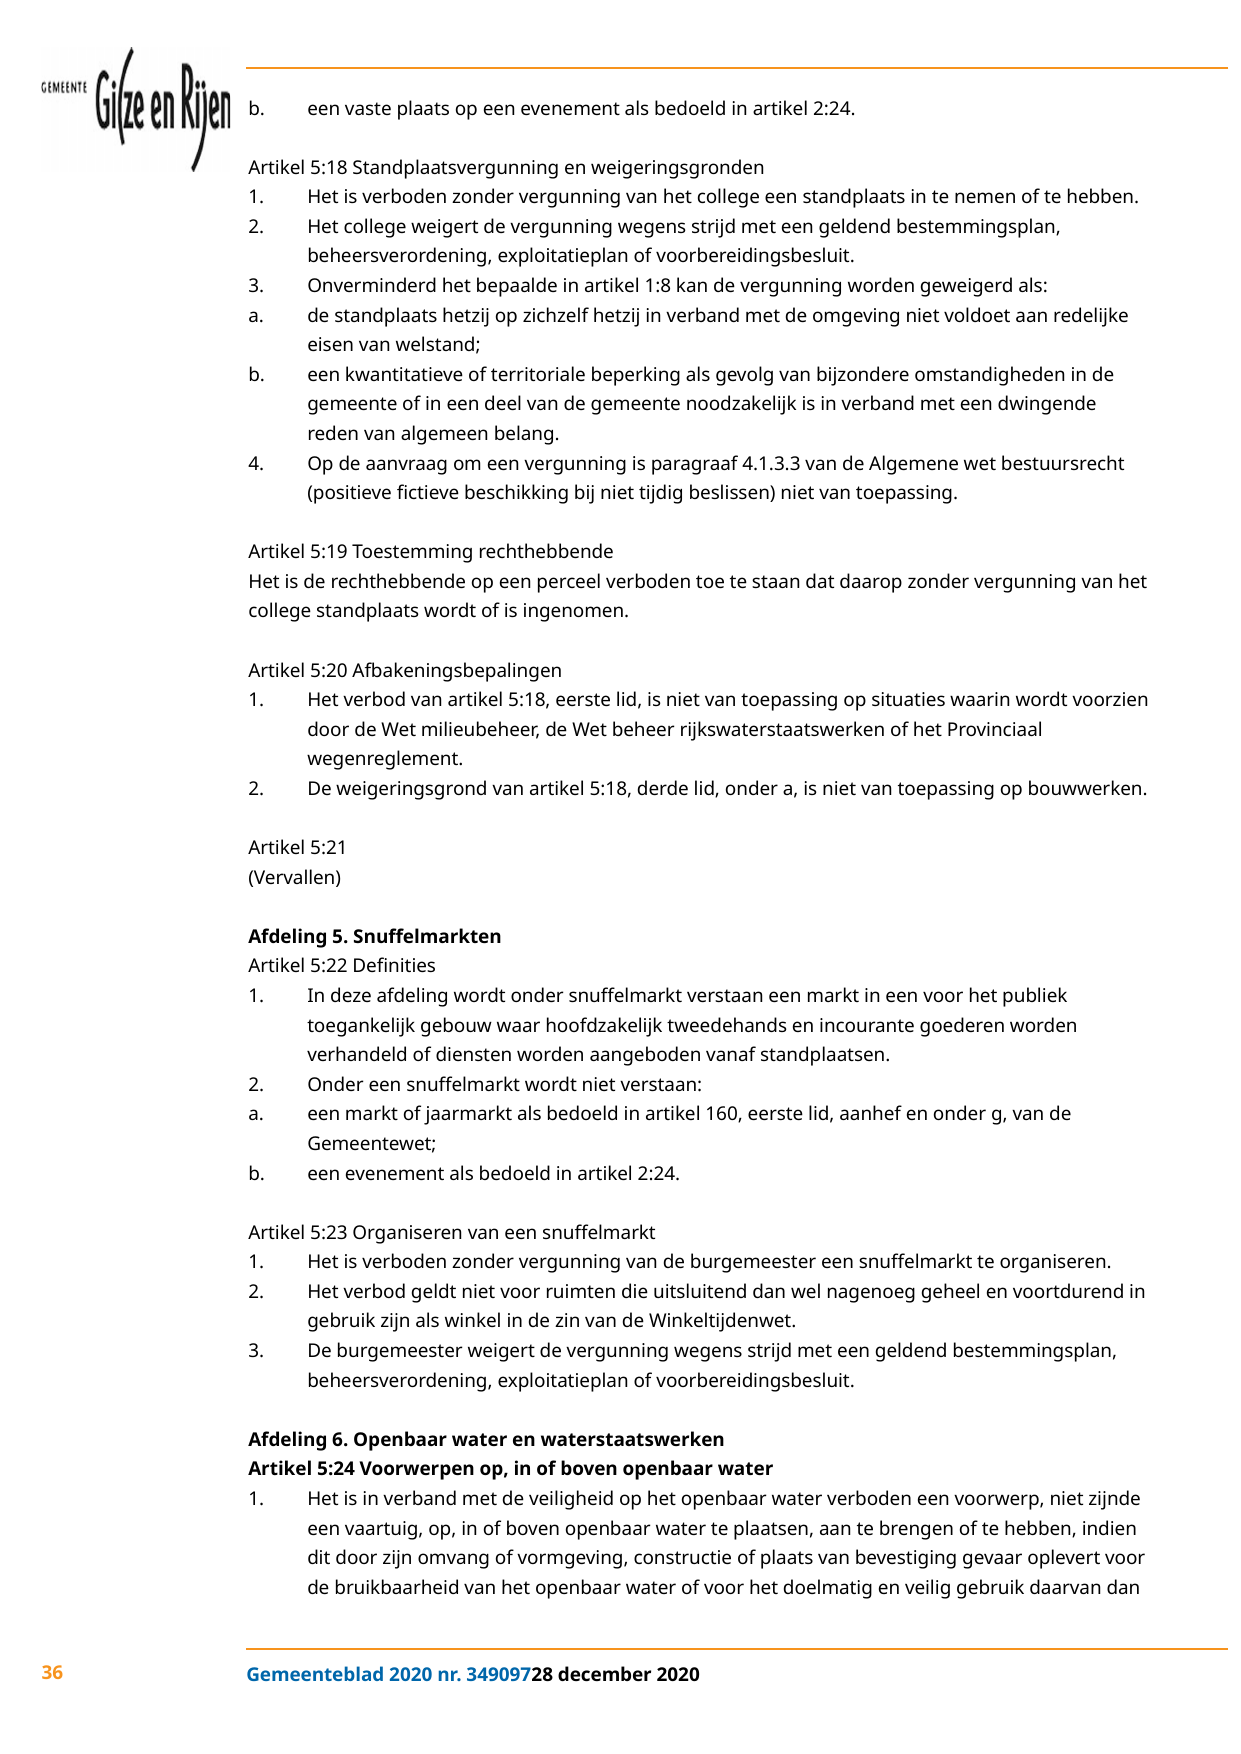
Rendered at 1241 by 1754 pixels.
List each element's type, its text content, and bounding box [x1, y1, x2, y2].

text Artikel 5:22 Definities [248, 953, 1152, 978]
list Het is verboden zonder vergunning van het college een standplaats in te nemen of te hebben. [248, 183, 1152, 209]
list een evenement als bedoeld in artikel 2:24. [248, 1160, 1152, 1186]
list de standplaats hetzij op zichzelf hetzij in verband met de omgeving niet voldoet aan redelijke eisen van welstand; [248, 302, 1152, 357]
list Op de aanvraag om een vergunning is paragraaf 4.1.3.3 van de Algemene wet bestuursrecht (positieve fictieve beschikking bij niet tijdig beslissen) niet van toepassing. [248, 450, 1152, 505]
text Artikel 5:18 Standplaatsvergunning en weigeringsgronden [248, 154, 1152, 180]
text Artikel 5:19 Toestemming rechthebbende [248, 538, 1152, 564]
list Het is verboden zonder vergunning van de burgemeester een snuffelmarkt te organiseren. [248, 1248, 1152, 1274]
list Het verbod van artikel 5:18, eerste lid, is niet van toepassing op situaties waarin wordt voorzien door de Wet milieubeheer, de Wet beheer rijkswaterstaatswerken of het Provinciaal wegenreglement. [248, 686, 1152, 771]
text Artikel 5:24 Voorwerpen op, in of boven openbaar water [248, 1456, 1152, 1481]
text Afdeling 5. Snuffelmarkten [248, 923, 1152, 949]
picture [41, 47, 231, 172]
text (Vervallen) [248, 864, 1152, 890]
list Het verbod geldt niet voor ruimten die uitsluitend dan wel nagenoeg geheel en voortdurend in gebruik zijn als winkel in de zin van de Winkeltijdenwet. [248, 1278, 1152, 1333]
list Onder een snuffelmarkt wordt niet verstaan: [248, 1071, 1152, 1097]
list Onverminderd het bepaalde in artikel 1:8 kan de vergunning worden geweigerd als: [248, 272, 1152, 298]
list een vaste plaats op een evenement als bedoeld in artikel 2:24. [248, 95, 1152, 121]
text Artikel 5:20 Afbakeningsbepalingen [248, 657, 1152, 683]
list De burgemeester weigert de vergunning wegens strijd met een geldend bestemmingsplan, beheersverordening, exploitatieplan of voorbereidingsbesluit. [248, 1337, 1152, 1393]
text Artikel 5:21 [248, 834, 1152, 860]
list Het is in verband met de veiligheid op het openbaar water verboden een voorwerp, niet zijnde een vaartuig, op, in of boven openbaar water te plaatsen, aan te brengen of te hebben, indien dit door zijn omvang of vormgeving, constructie of plaats van bevestiging gevaar oplevert voor de bruikbaarheid van het openbaar water of voor het doelmatig en veilig gebruik daarvan dan [248, 1485, 1152, 1600]
list een markt of jaarmarkt als bedoeld in artikel 160, eerste lid, aanhef en onder g, van de Gemeentewet; [248, 1101, 1152, 1156]
text Het is de rechthebbende op een perceel verboden toe te staan dat daarop zonder vergunning van het college standplaats wordt of is ingenomen. [248, 568, 1152, 623]
list De weigeringsgrond van artikel 5:18, derde lid, onder a, is niet van toepassing op bouwwerken. [248, 775, 1152, 801]
list In deze afdeling wordt onder snuffelmarkt verstaan een markt in een voor het publiek toegankelijk gebouw waar hoofdzakelijk tweedehands en incourante goederen worden verhandeld of diensten worden aangeboden vanaf standplaatsen. [248, 982, 1152, 1067]
list Het college weigert de vergunning wegens strijd met een geldend bestemmingsplan, beheersverordening, exploitatieplan of voorbereidingsbesluit. [248, 213, 1152, 268]
text Artikel 5:23 Organiseren van een snuffelmarkt [248, 1219, 1152, 1245]
list een kwantitatieve of territoriale beperking als gevolg van bijzondere omstandigheden in de gemeente of in een deel van de gemeente noodzakelijk is in verband met een dwingende reden van algemeen belang. [248, 361, 1152, 446]
text Afdeling 6. Openbaar water en waterstaatswerken [248, 1426, 1152, 1452]
